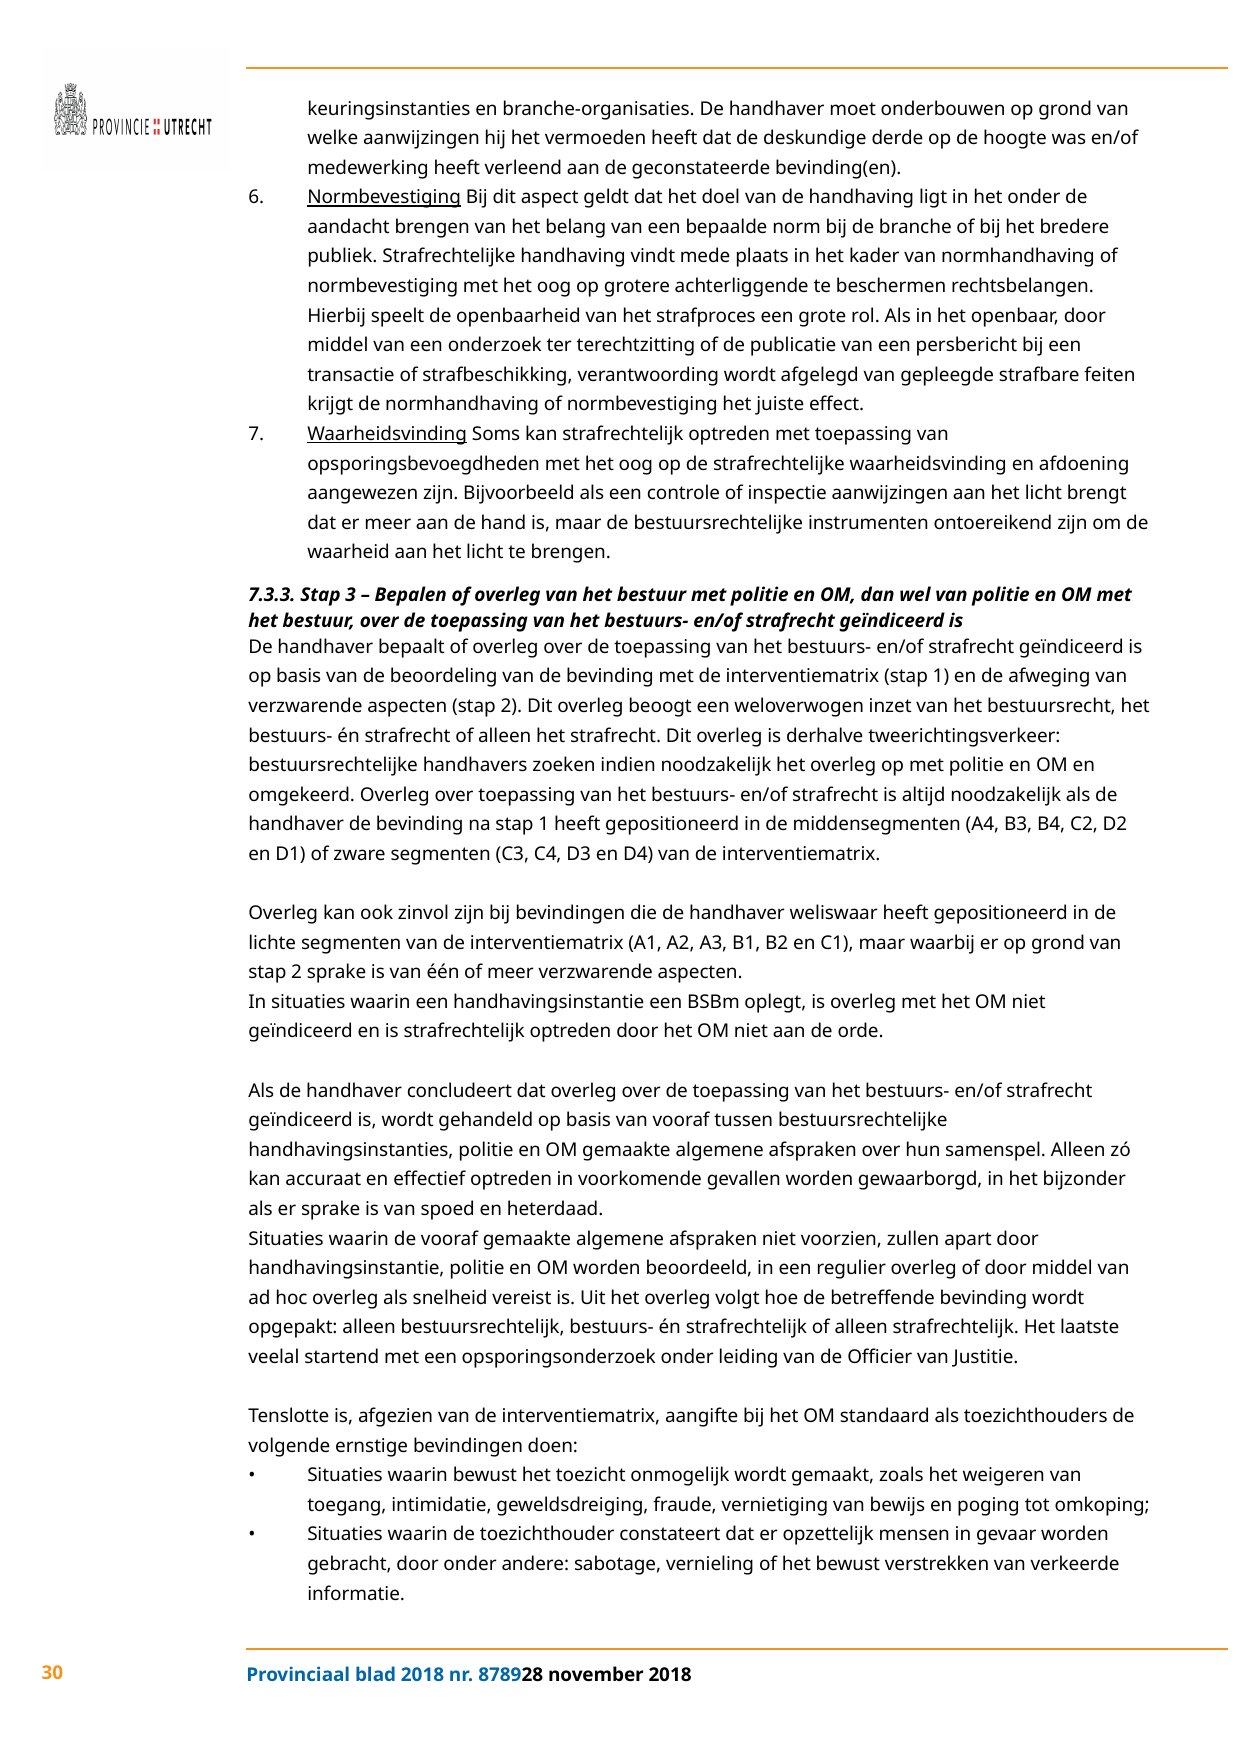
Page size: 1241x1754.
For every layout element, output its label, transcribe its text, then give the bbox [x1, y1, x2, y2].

text Tenslotte is, afgezien van de interventiematrix, aangifte bij het OM standaard als toezichthouders de volgende ernstige bevindingen doen: [248, 1402, 1152, 1458]
text 7.3.3. Stap 3 – Bepalen of overleg van het bestuur met politie en OM, dan wel van politie en OM met het bestuur, over de toepassing van het bestuurs- en/of strafrecht geïndiceerd is [248, 582, 1152, 633]
text Situaties waarin de vooraf gemaakte algemene afspraken niet voorzien, zullen apart door handhavingsinstantie, politie en OM worden beoordeeld, in een regulier overleg of door middel van ad hoc overleg als snelheid vereist is. Uit het overleg volgt hoe de betreffende bevinding wordt opgepakt: alleen bestuursrechtelijk, bestuurs- én strafrechtelijk of alleen strafrechtelijk. Het laatste veelal startend met een opsporingsonderzoek onder leiding van de Officier van Justitie. [248, 1225, 1152, 1369]
picture [41, 47, 231, 172]
text De handhaver bepaalt of overleg over de toepassing van het bestuurs- en/of strafrecht geïndiceerd is op basis van de beoordeling van de bevinding met de interventiematrix (stap 1) en de afweging van verzwarende aspecten (stap 2). Dit overleg beoogt een weloverwogen inzet van het bestuursrecht, het bestuurs- én strafrecht of alleen het strafrecht. Dit overleg is derhalve tweerichtingsverkeer: bestuursrechtelijke handhavers zoeken indien noodzakelijk het overleg op met politie en OM en omgekeerd. Overleg over toepassing van het bestuurs- en/of strafrecht is altijd noodzakelijk als de handhaver de bevinding na stap 1 heeft gepositioneerd in de middensegmenten (A4, B3, B4, C2, D2 en D1) of zware segmenten (C3, C4, D3 en D4) van de interventiematrix. [248, 633, 1152, 866]
list Situaties waarin bewust het toezicht onmogelijk wordt gemaakt, zoals het weigeren van toegang, intimidatie, geweldsdreiging, fraude, vernietiging van bewijs en poging tot omkoping; [248, 1461, 1152, 1517]
list Situaties waarin de toezichthouder constateert dat er opzettelijk mensen in gevaar worden gebracht, door onder andere: sabotage, vernieling of het bewust verstrekken van verkeerde informatie. [248, 1521, 1152, 1606]
text Overleg kan ook zinvol zijn bij bevindingen die de handhaver weliswaar heeft gepositioneerd in de lichte segmenten van de interventiematrix (A1, A2, A3, B1, B2 en C1), maar waarbij er op grond van stap 2 sprake is van één of meer verzwarende aspecten. [248, 899, 1152, 984]
text In situaties waarin een handhavingsinstantie een BSBm oplegt, is overleg met het OM niet geïndiceerd en is strafrechtelijk optreden door het OM niet aan de orde. [248, 988, 1152, 1043]
list Normbevestiging Bij dit aspect geldt dat het doel van de handhaving ligt in het onder de aandacht brengen van het belang van een bepaalde norm bij de branche of bij het bredere publiek. Strafrechtelijke handhaving vindt mede plaats in het kader van normhandhaving of normbevestiging met het oog op grotere achterliggende te beschermen rechtsbelangen. Hierbij speelt de openbaarheid van het strafproces een grote rol. Als in het openbaar, door middel van een onderzoek ter terechtzitting of de publicatie van een persbericht bij een transactie of strafbeschikking, verantwoording wordt afgelegd van gepleegde strafbare feiten krijgt de normhandhaving of normbevestiging het juiste effect. [248, 183, 1152, 416]
text Als de handhaver concludeert dat overleg over de toepassing van het bestuurs- en/of strafrecht geïndiceerd is, wordt gehandeld op basis van vooraf tussen bestuursrechtelijke handhavingsinstanties, politie en OM gemaakte algemene afspraken over hun samenspel. Alleen zó kan accuraat en effectief optreden in voorkomende gevallen worden gewaarborgd, in het bijzonder als er sprake is van spoed en heterdaad. [248, 1077, 1152, 1221]
list keuringsinstanties en branche-organisaties. De handhaver moet onderbouwen op grond van welke aanwijzingen hij het vermoeden heeft dat de deskundige derde op de hoogte was en/of medewerking heeft verleend aan de geconstateerde bevinding(en). [248, 95, 1152, 180]
list Waarheidsvinding Soms kan strafrechtelijk optreden met toepassing van opsporingsbevoegdheden met het oog op de strafrechtelijke waarheidsvinding en afdoening aangewezen zijn. Bijvoorbeeld als een controle of inspectie aanwijzingen aan het licht brengt dat er meer aan de hand is, maar de bestuursrechtelijke instrumenten ontoereikend zijn om de waarheid aan het licht te brengen. [248, 420, 1152, 564]
